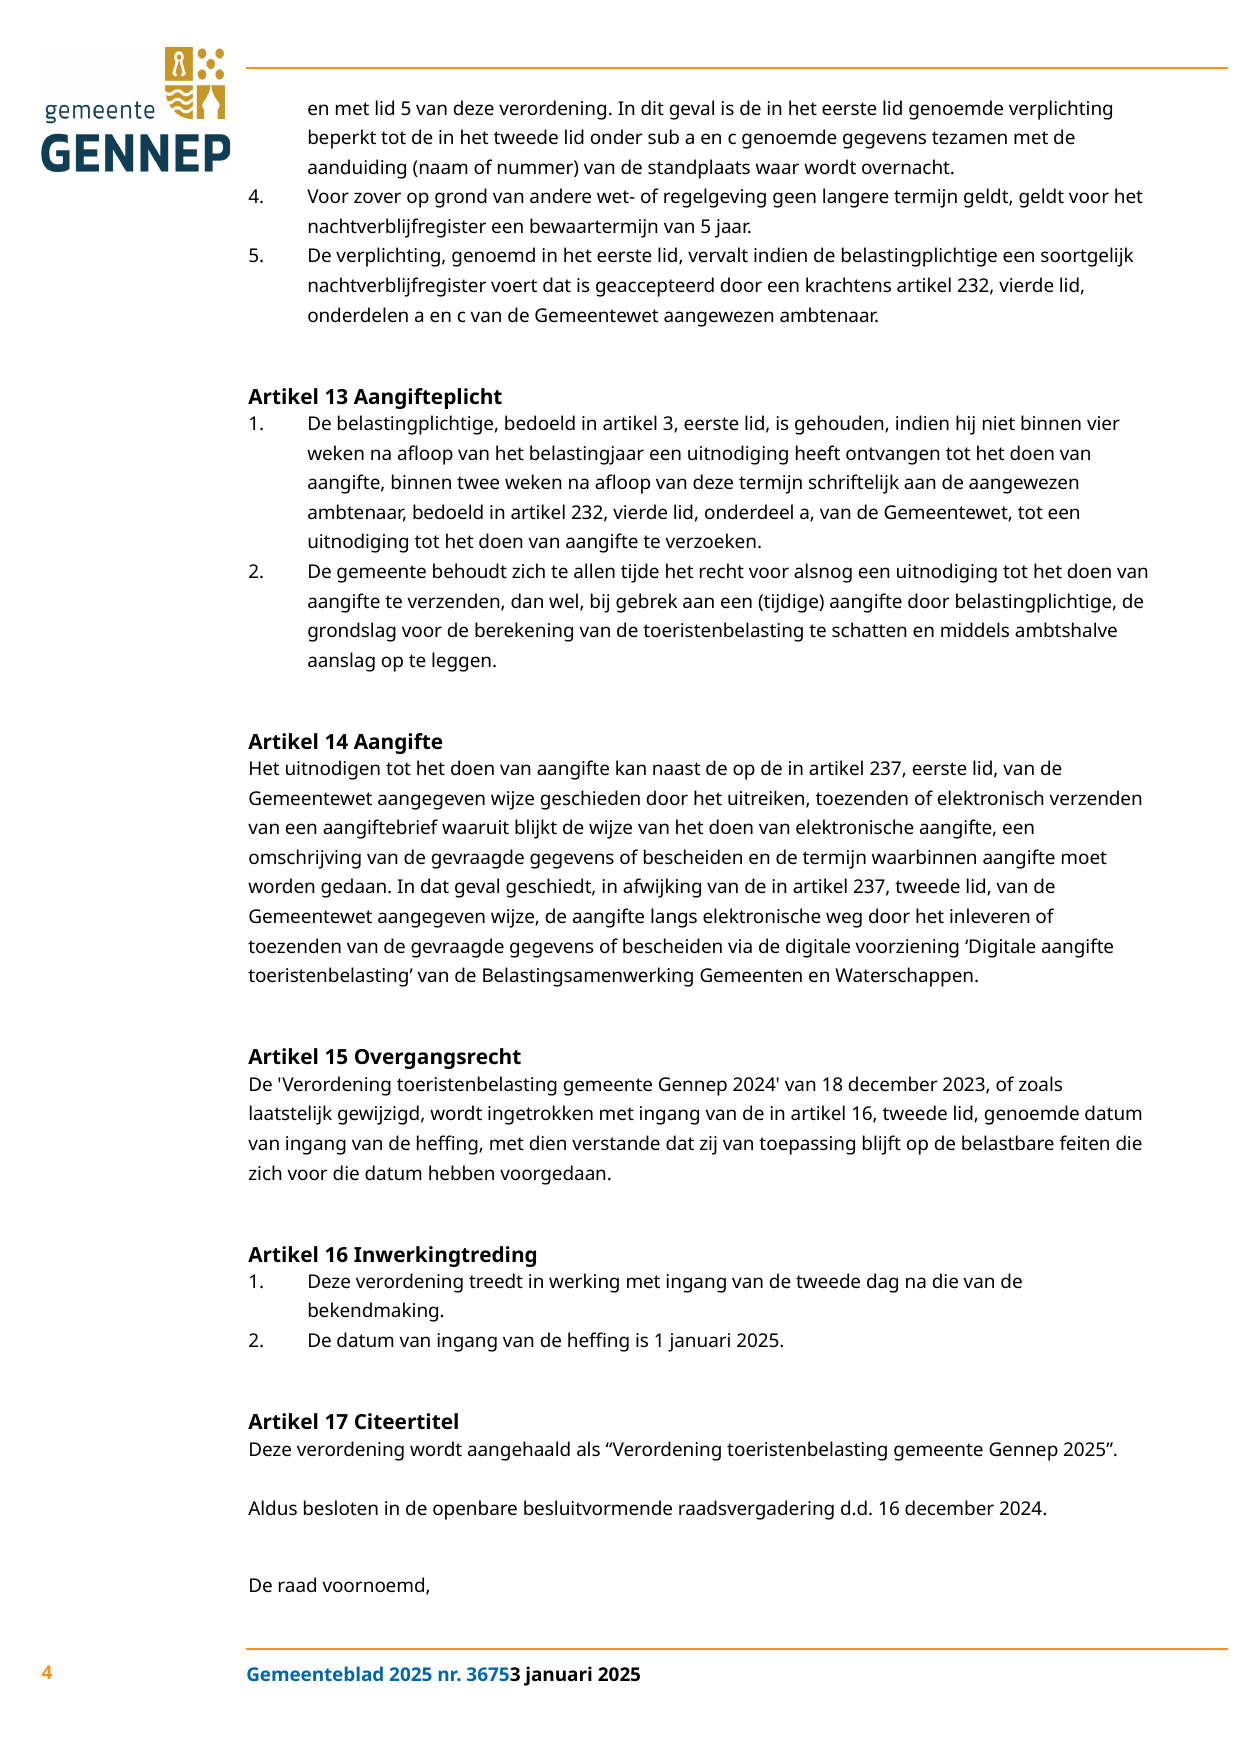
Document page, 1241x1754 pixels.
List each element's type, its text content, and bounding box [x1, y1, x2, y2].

text Artikel 17 Citeertitel [248, 1407, 1152, 1436]
list en met lid 5 van deze verordening. In dit geval is de in het eerste lid genoemde verplichting beperkt tot de in het tweede lid onder sub a en c genoemde gegevens tezamen met de aanduiding (naam of nummer) van de standplaats waar wordt overnacht. [248, 95, 1152, 180]
text Artikel 13 Aangifteplicht [248, 382, 1152, 410]
text Artikel 16 Inwerkingtreding [248, 1240, 1152, 1268]
list De datum van ingang van de heffing is 1 januari 2025. [248, 1327, 1152, 1353]
text Artikel 15 Overgangsrecht [248, 1042, 1152, 1071]
text Het uitnodigen tot het doen van aangifte kan naast de op de in artikel 237, eerste lid, van de Gemeentewet aangegeven wijze geschieden door het uitreiken, toezenden of elektronisch verzenden van een aangiftebrief waaruit blijkt de wijze van het doen van elektronische aangifte, een omschrijving van de gevraagde gegevens of bescheiden en de termijn waarbinnen aangifte moet worden gedaan. In dat geval geschiedt, in afwijking van de in artikel 237, tweede lid, van de Gemeentewet aangegeven wijze, de aangifte langs elektronische weg door het inleveren of toezenden van de gevraagde gegevens of bescheiden via de digitale voorziening ‘Digitale aangifte toeristenbelasting’ van de Belastingsamenwerking Gemeenten en Waterschappen. [248, 755, 1152, 988]
list Deze verordening treedt in werking met ingang van de tweede dag na die van de bekendmaking. [248, 1268, 1152, 1323]
list De belastingplichtige, bedoeld in artikel 3, eerste lid, is gehouden, indien hij niet binnen vier weken na afloop van het belastingjaar een uitnodiging heeft ontvangen tot het doen van aangifte, binnen twee weken na afloop van deze termijn schriftelijk aan de aangewezen ambtenaar, bedoeld in artikel 232, vierde lid, onderdeel a, van de Gemeentewet, tot een uitnodiging tot het doen van aangifte te verzoeken. [248, 410, 1152, 554]
text Deze verordening wordt aangehaald als “Verordening toeristenbelasting gemeente Gennep 2025”. [248, 1436, 1152, 1461]
list De gemeente behoudt zich te allen tijde het recht voor alsnog een uitnodiging tot het doen van aangifte te verzenden, dan wel, bij gebrek aan een (tijdige) aangifte door belastingplichtige, de grondslag voor de berekening van de toeristenbelasting te schatten en middels ambtshalve aanslag op te leggen. [248, 558, 1152, 673]
text De 'Verordening toeristenbelasting gemeente Gennep 2024' van 18 december 2023, of zoals laatstelijk gewijzigd, wordt ingetrokken met ingang van de in artikel 16, tweede lid, genoemde datum van ingang van de heffing, met dien verstande dat zij van toepassing blijft op de belastbare feiten die zich voor die datum hebben voorgedaan. [248, 1071, 1152, 1185]
text Artikel 14 Aangifte [248, 727, 1152, 755]
list De verplichting, genoemd in het eerste lid, vervalt indien de belastingplichtige een soortgelijk nachtverblijfregister voert dat is geaccepteerd door een krachtens artikel 232, vierde lid, onderdelen a en c van de Gemeentewet aangewezen ambtenaar. [248, 243, 1152, 328]
text Aldus besloten in de openbare besluitvormende raadsvergadering d.d. 16 december 2024. [248, 1495, 1152, 1521]
text De raad voornoemd, [248, 1572, 1152, 1598]
list Voor zover op grond van andere wet- of regelgeving geen langere termijn geldt, geldt voor het nachtverblijfregister een bewaartermijn van 5 jaar. [248, 183, 1152, 239]
picture [41, 47, 231, 172]
